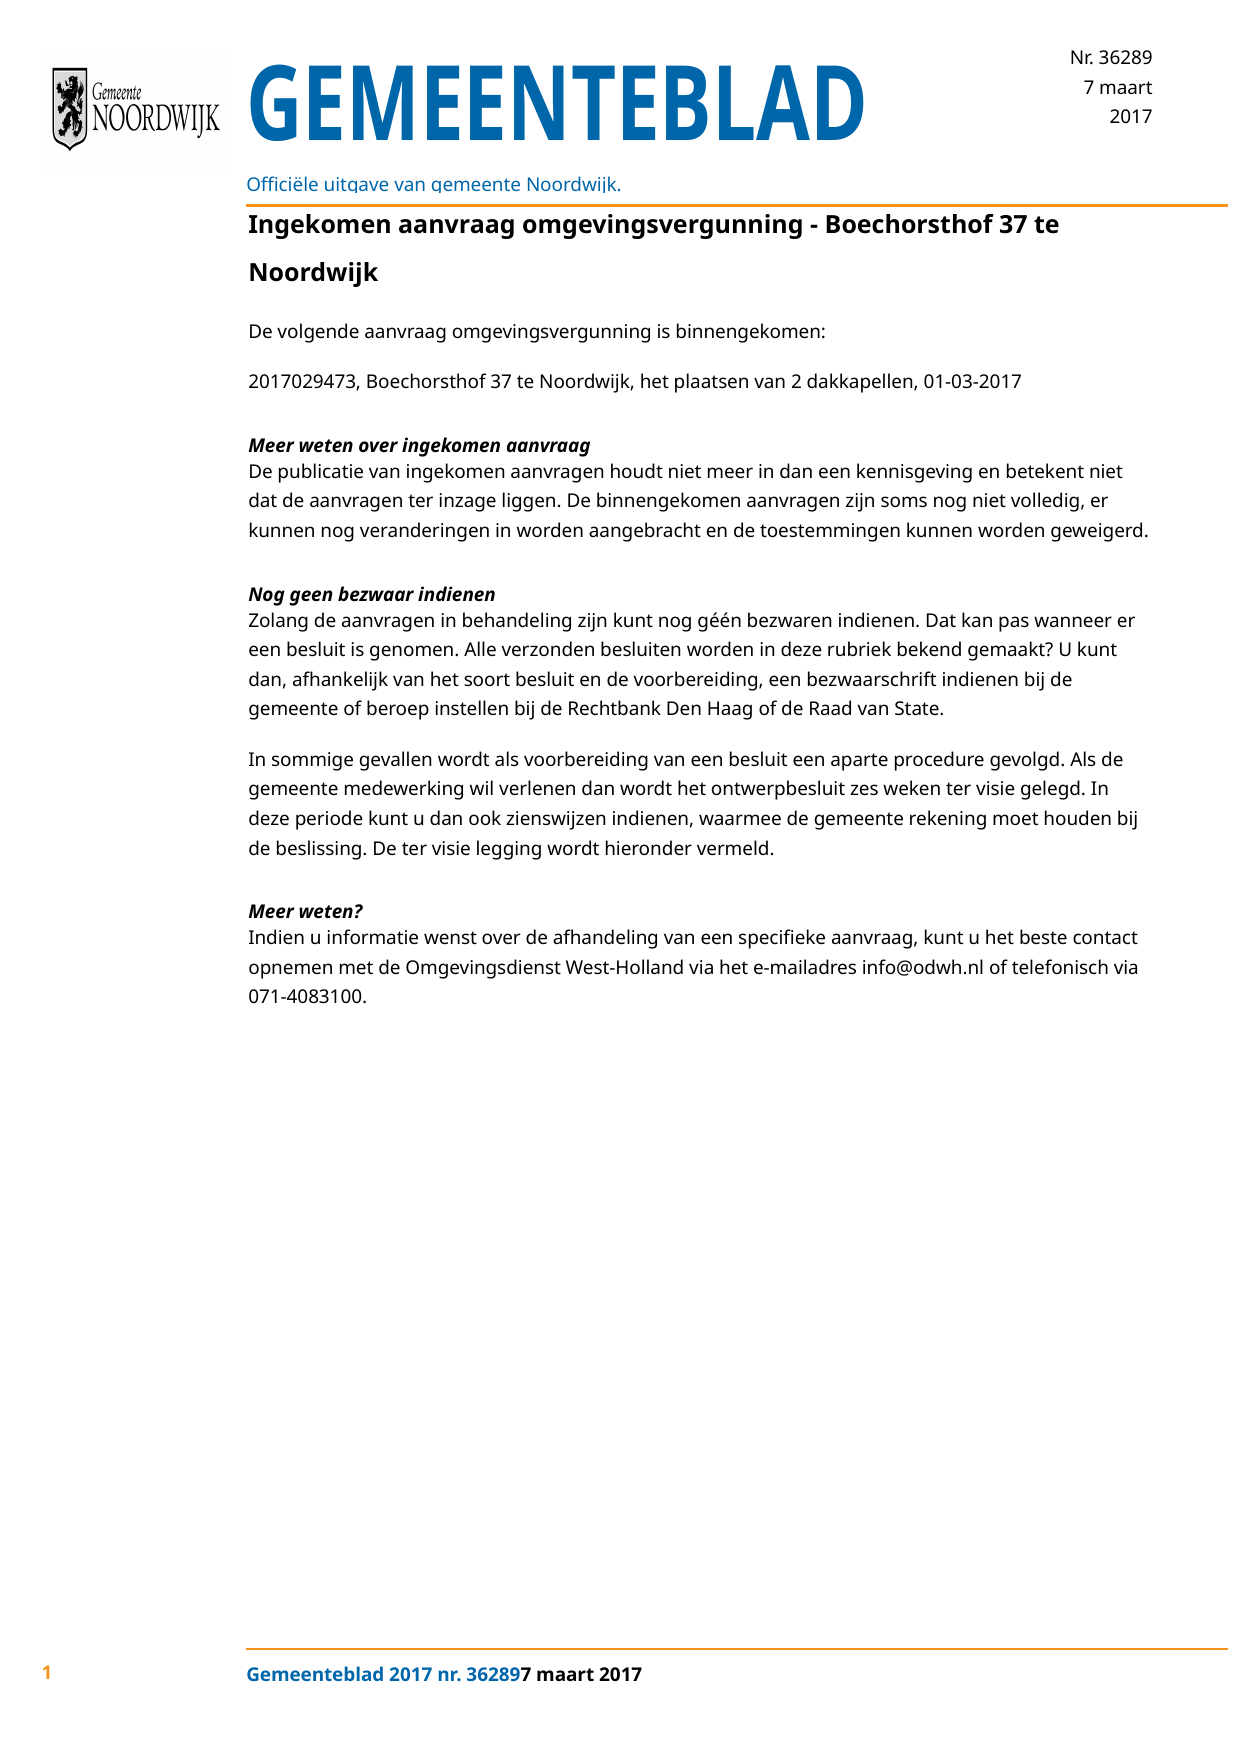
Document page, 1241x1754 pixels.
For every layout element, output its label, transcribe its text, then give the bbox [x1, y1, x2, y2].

text De volgende aanvraag omgevingsvergunning is binnengekomen: [248, 318, 1152, 344]
text Meer weten over ingekomen aanvraag [248, 432, 1152, 458]
text In sommige gevallen wordt als voorbereiding van een besluit een aparte procedure gevolgd. Als de gemeente medewerking wil verlenen dan wordt het ontwerpbesluit zes weken ter visie gelegd. In deze periode kunt u dan ook zienswijzen indienen, waarmee de gemeente rekening moet houden bij de beslissing. De ter visie legging wordt hieronder vermeld. [248, 746, 1152, 861]
text Meer weten? [248, 899, 1152, 924]
picture [41, 47, 231, 172]
text 2017029473, Boechorsthof 37 te Noordwijk, het plaatsen van 2 dakkapellen, 01-03-2017 [248, 368, 1152, 394]
text Zolang de aanvragen in behandeling zijn kunt nog géén bezwaren indienen. Dat kan pas wanneer er een besluit is genomen. Alle verzonden besluiten worden in deze rubriek bekend gemaakt? U kunt dan, afhankelijk van het soort besluit en de voorbereiding, een bezwaarschrift indienen bij de gemeente of beroep instellen bij de Rechtbank Den Haag of de Raad van State. [248, 607, 1152, 721]
text Indien u informatie wenst over de afhandeling van een specifieke aanvraag, kunt u het beste contact opnemen met de Omgevingsdienst West-Holland via het e-mailadres info@odwh.nl of telefonisch via 071-4083100. [248, 924, 1152, 1009]
text De publicatie van ingekomen aanvragen houdt niet meer in dan een kennisgeving en betekent niet dat de aanvragen ter inzage liggen. De binnengekomen aanvragen zijn soms nog niet volledig, er kunnen nog veranderingen in worden aangebracht en de toestemmingen kunnen worden geweigerd. [248, 458, 1152, 543]
text Nog geen bezwaar indienen [248, 581, 1152, 607]
text Ingekomen aanvraag omgevingsvergunning - Boechorsthof 37 te Noordwijk [248, 207, 1152, 288]
